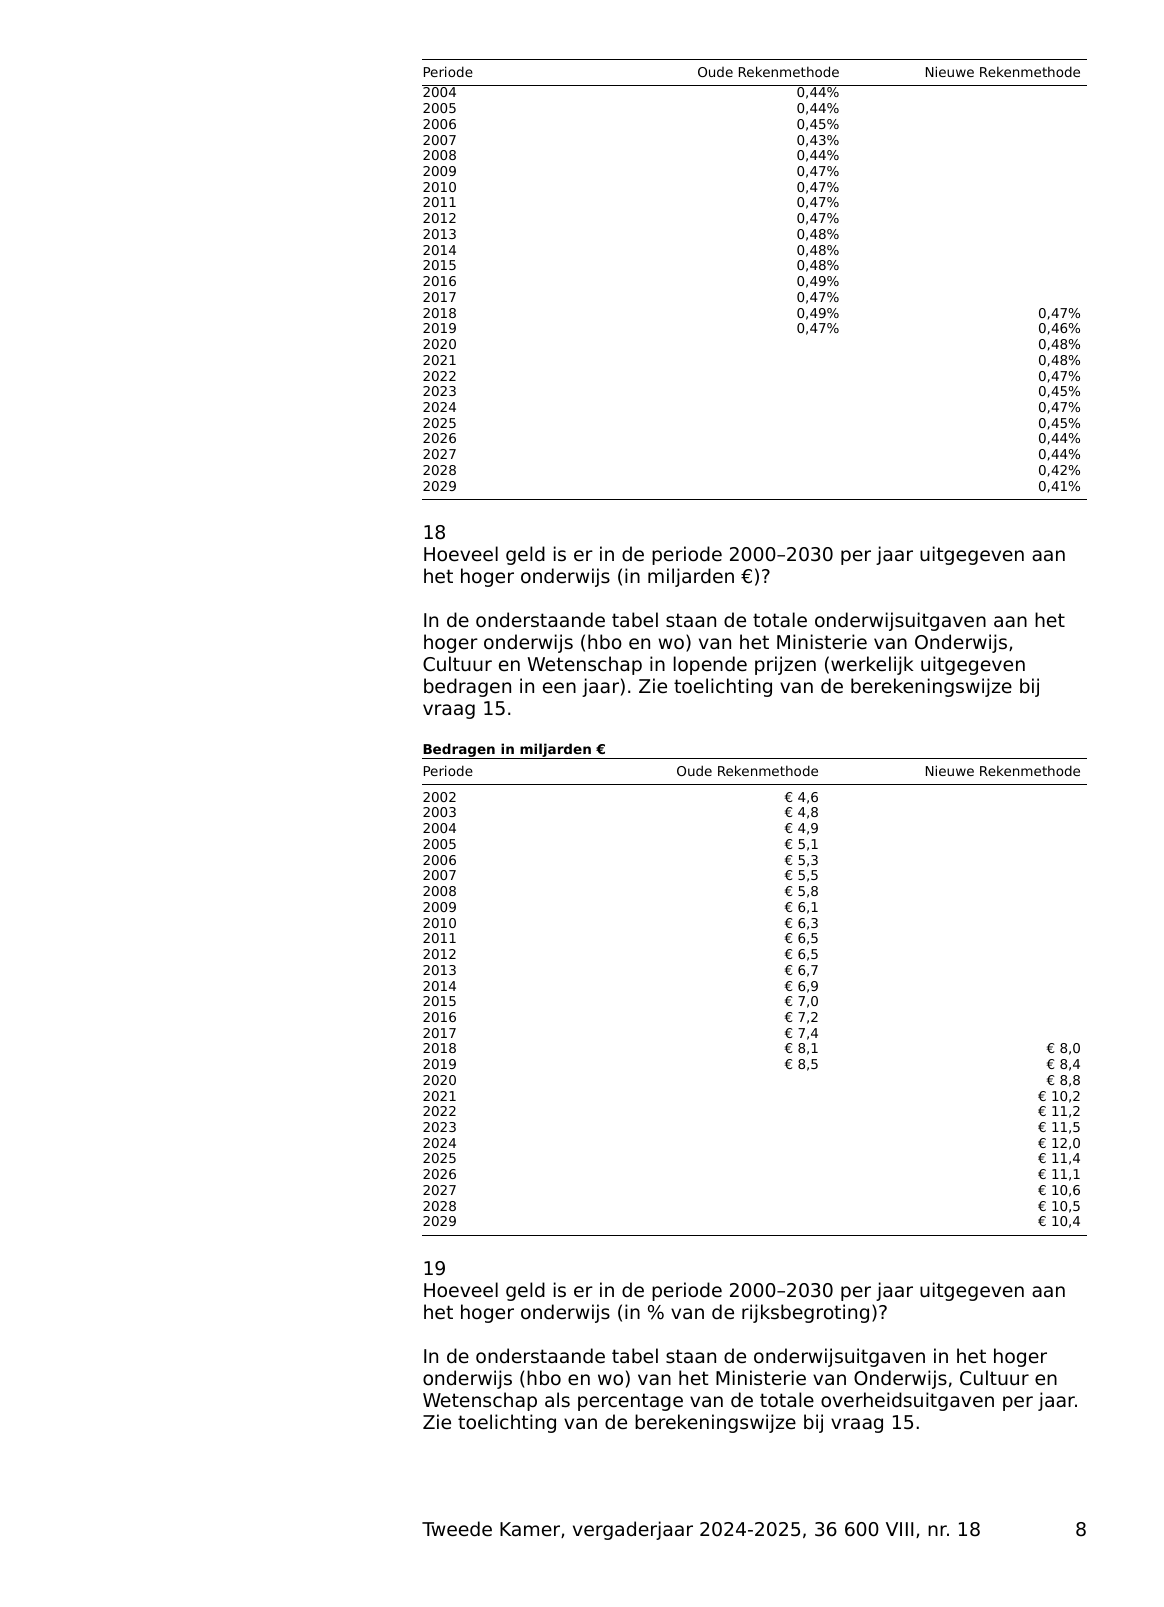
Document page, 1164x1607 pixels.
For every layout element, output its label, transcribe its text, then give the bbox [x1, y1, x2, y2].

table_cell 2020 [422, 1073, 563, 1088]
table_cell [563, 1089, 824, 1104]
table_cell 0,45% [593, 117, 845, 132]
table_cell [845, 180, 1087, 195]
table_cell € 10,6 [825, 1183, 1087, 1198]
table_cell 0,44% [845, 431, 1087, 447]
table_cell [593, 353, 845, 368]
table_cell Oude Rekenmethode [563, 759, 824, 784]
table_cell [563, 1136, 824, 1151]
table_cell € 7,2 [563, 1010, 824, 1026]
table_cell € 11,1 [825, 1167, 1087, 1183]
table_cell 0,47% [593, 195, 845, 211]
text In de onderstaande tabel staan de onderwijsuitgaven in het hoger onderwijs (hbo en wo) van het Ministerie van Onderwijs, Cultuur en Wetenschap als percentage van de totale overheidsuitgaven per jaar. Zie toelichting van de berekeningswijze bij vraag 15. [422, 1346, 1087, 1434]
table_cell [825, 1010, 1087, 1026]
text 19 [422, 1258, 1087, 1280]
table_cell [825, 853, 1087, 868]
table_cell € 8,4 [825, 1057, 1087, 1073]
table_header Oude Rekenmethode [593, 60, 845, 85]
table_cell 0,48% [593, 227, 845, 242]
table_cell 2010 [422, 180, 593, 195]
table_cell 2016 [422, 274, 593, 290]
table_cell € 6,9 [563, 978, 824, 994]
table_cell 2004 [422, 86, 593, 101]
table_cell 2017 [422, 290, 593, 305]
table_cell € 7,0 [563, 994, 824, 1010]
table_cell € 6,5 [563, 947, 824, 963]
table_cell 0,47% [593, 180, 845, 195]
table_cell 2006 [422, 117, 593, 132]
table_cell 2025 [422, 416, 593, 431]
table_cell 2012 [422, 211, 593, 227]
table_cell € 5,3 [563, 853, 824, 868]
table_cell [825, 805, 1087, 821]
table_cell [563, 1167, 824, 1183]
table_cell 0,47% [593, 321, 845, 337]
table_cell 2029 [422, 479, 593, 499]
table_cell [825, 931, 1087, 947]
table_cell 0,47% [593, 211, 845, 227]
table_cell [825, 947, 1087, 963]
table_cell 2027 [422, 447, 593, 463]
table_cell 2004 [422, 821, 563, 837]
table_cell € 6,7 [563, 963, 824, 978]
table_cell 0,41% [845, 479, 1087, 499]
table_cell 0,47% [845, 368, 1087, 384]
table_cell 0,49% [593, 305, 845, 321]
table_cell 2016 [422, 1010, 563, 1026]
table_cell 0,48% [593, 258, 845, 274]
table_cell € 11,4 [825, 1151, 1087, 1167]
table_cell 2005 [422, 837, 563, 852]
table_cell 2023 [422, 1120, 563, 1136]
table_cell [593, 384, 845, 400]
table_cell 0,47% [593, 164, 845, 179]
table_cell 0,42% [845, 463, 1087, 478]
table_cell 0,44% [593, 148, 845, 164]
table_cell 2009 [422, 164, 593, 179]
table_cell 0,45% [845, 416, 1087, 431]
table_cell € 11,2 [825, 1104, 1087, 1120]
table_cell 0,48% [845, 353, 1087, 368]
table_cell 0,44% [593, 86, 845, 101]
table_cell 2014 [422, 243, 593, 258]
table_cell 2019 [422, 321, 593, 337]
table_cell 0,48% [593, 243, 845, 258]
table_cell € 6,5 [563, 931, 824, 947]
table_cell 2021 [422, 353, 593, 368]
table_cell € 5,5 [563, 868, 824, 884]
table_cell [845, 164, 1087, 179]
table_cell [825, 785, 1087, 805]
table_cell 2021 [422, 1089, 563, 1104]
table_cell 2018 [422, 305, 593, 321]
table_cell 0,47% [845, 305, 1087, 321]
table_cell € 6,3 [563, 915, 824, 931]
table_cell € 4,8 [563, 805, 824, 821]
table_cell 2002 [422, 785, 563, 805]
table_cell 2012 [422, 947, 563, 963]
table_cell [845, 148, 1087, 164]
table_cell [845, 243, 1087, 258]
table_cell 2019 [422, 1057, 563, 1073]
table_cell 2009 [422, 900, 563, 915]
table_cell € 8,8 [825, 1073, 1087, 1088]
table_cell [563, 1214, 824, 1235]
table_cell [825, 884, 1087, 900]
table_cell 0,44% [845, 447, 1087, 463]
table_cell 2007 [422, 133, 593, 148]
table_cell [825, 963, 1087, 978]
table_cell [563, 1151, 824, 1167]
table_cell 0,45% [845, 384, 1087, 400]
table_cell 2028 [422, 463, 593, 478]
table_cell 2027 [422, 1183, 563, 1198]
table_cell 2024 [422, 400, 593, 416]
table_cell [563, 1183, 824, 1198]
table_cell € 10,5 [825, 1199, 1087, 1214]
table_cell Periode [422, 759, 563, 784]
table_cell 2011 [422, 195, 593, 211]
table_cell 0,48% [845, 337, 1087, 353]
table_cell 2022 [422, 368, 593, 384]
table_cell € 10,2 [825, 1089, 1087, 1104]
table_cell [845, 117, 1087, 132]
text Hoeveel geld is er in de periode 2000–2030 per jaar uitgegeven aan het hoger onderwijs (in miljarden €)? [422, 544, 1087, 588]
table_cell € 5,8 [563, 884, 824, 900]
table_cell [593, 479, 845, 499]
table_cell 2026 [422, 1167, 563, 1183]
table_cell 2011 [422, 931, 563, 947]
table_cell [593, 431, 845, 447]
table_cell € 5,1 [563, 837, 824, 852]
table_cell € 6,1 [563, 900, 824, 915]
table_cell [563, 1104, 824, 1120]
table_cell € 8,1 [563, 1041, 824, 1057]
table_header Bedragen in miljarden € [422, 742, 1087, 758]
table_cell 2008 [422, 148, 593, 164]
table_cell 0,46% [845, 321, 1087, 337]
table_cell 2008 [422, 884, 563, 900]
table_cell 0,49% [593, 274, 845, 290]
table_cell [563, 1073, 824, 1088]
table_cell [845, 258, 1087, 274]
table_cell Nieuwe Rekenmethode [825, 759, 1087, 784]
table_cell 2013 [422, 963, 563, 978]
table_cell [845, 211, 1087, 227]
table_cell [845, 195, 1087, 211]
table_cell € 7,4 [563, 1026, 824, 1041]
table_cell [593, 337, 845, 353]
table_cell [845, 86, 1087, 101]
table_cell 2022 [422, 1104, 563, 1120]
table_cell [825, 868, 1087, 884]
table_cell € 4,9 [563, 821, 824, 837]
table_cell 2025 [422, 1151, 563, 1167]
table_cell 0,47% [593, 290, 845, 305]
table_cell 2007 [422, 868, 563, 884]
table_cell 2023 [422, 384, 593, 400]
table_cell [825, 915, 1087, 931]
table_cell 2014 [422, 978, 563, 994]
table_cell [845, 133, 1087, 148]
table_cell 0,43% [593, 133, 845, 148]
table_cell € 11,5 [825, 1120, 1087, 1136]
table_cell [845, 101, 1087, 117]
table_cell € 12,0 [825, 1136, 1087, 1151]
table_cell 2003 [422, 805, 563, 821]
table_cell 2015 [422, 258, 593, 274]
table_cell € 8,0 [825, 1041, 1087, 1057]
table_cell 2020 [422, 337, 593, 353]
table_cell 2017 [422, 1026, 563, 1041]
table_cell [593, 416, 845, 431]
text Hoeveel geld is er in de periode 2000–2030 per jaar uitgegeven aan het hoger onderwijs (in % van de rijksbegroting)? [422, 1280, 1087, 1324]
table_cell [563, 1199, 824, 1214]
table_cell 2010 [422, 915, 563, 931]
table_cell [563, 1120, 824, 1136]
table_cell [825, 1026, 1087, 1041]
table_cell [593, 463, 845, 478]
table_cell 2024 [422, 1136, 563, 1151]
table_cell 2018 [422, 1041, 563, 1057]
table_cell 2013 [422, 227, 593, 242]
text In de onderstaande tabel staan de totale onderwijsuitgaven aan het hoger onderwijs (hbo en wo) van het Ministerie van Onderwijs, Cultuur en Wetenschap in lopende prijzen (werkelijk uitgegeven bedragen in een jaar). Zie toelichting van de berekeningswijze bij vraag 15. [422, 610, 1087, 720]
table_cell 2015 [422, 994, 563, 1010]
table_header Periode [422, 60, 593, 85]
table_cell [845, 290, 1087, 305]
table_cell 2006 [422, 853, 563, 868]
table_header Nieuwe Rekenmethode [845, 60, 1087, 85]
table_cell € 10,4 [825, 1214, 1087, 1235]
table_cell [845, 274, 1087, 290]
table_cell 2026 [422, 431, 593, 447]
table_cell [825, 978, 1087, 994]
table_cell 2028 [422, 1199, 563, 1214]
table_cell [825, 837, 1087, 852]
table_cell [825, 821, 1087, 837]
table_cell € 4,6 [563, 785, 824, 805]
table_cell € 8,5 [563, 1057, 824, 1073]
table_cell 0,44% [593, 101, 845, 117]
table_cell [593, 400, 845, 416]
text 18 [422, 522, 1087, 544]
table_cell [825, 994, 1087, 1010]
table_cell 0,47% [845, 400, 1087, 416]
table_cell [825, 900, 1087, 915]
table_cell 2005 [422, 101, 593, 117]
table_cell [593, 447, 845, 463]
table_cell [845, 227, 1087, 242]
table_cell 2029 [422, 1214, 563, 1235]
table_cell [593, 368, 845, 384]
